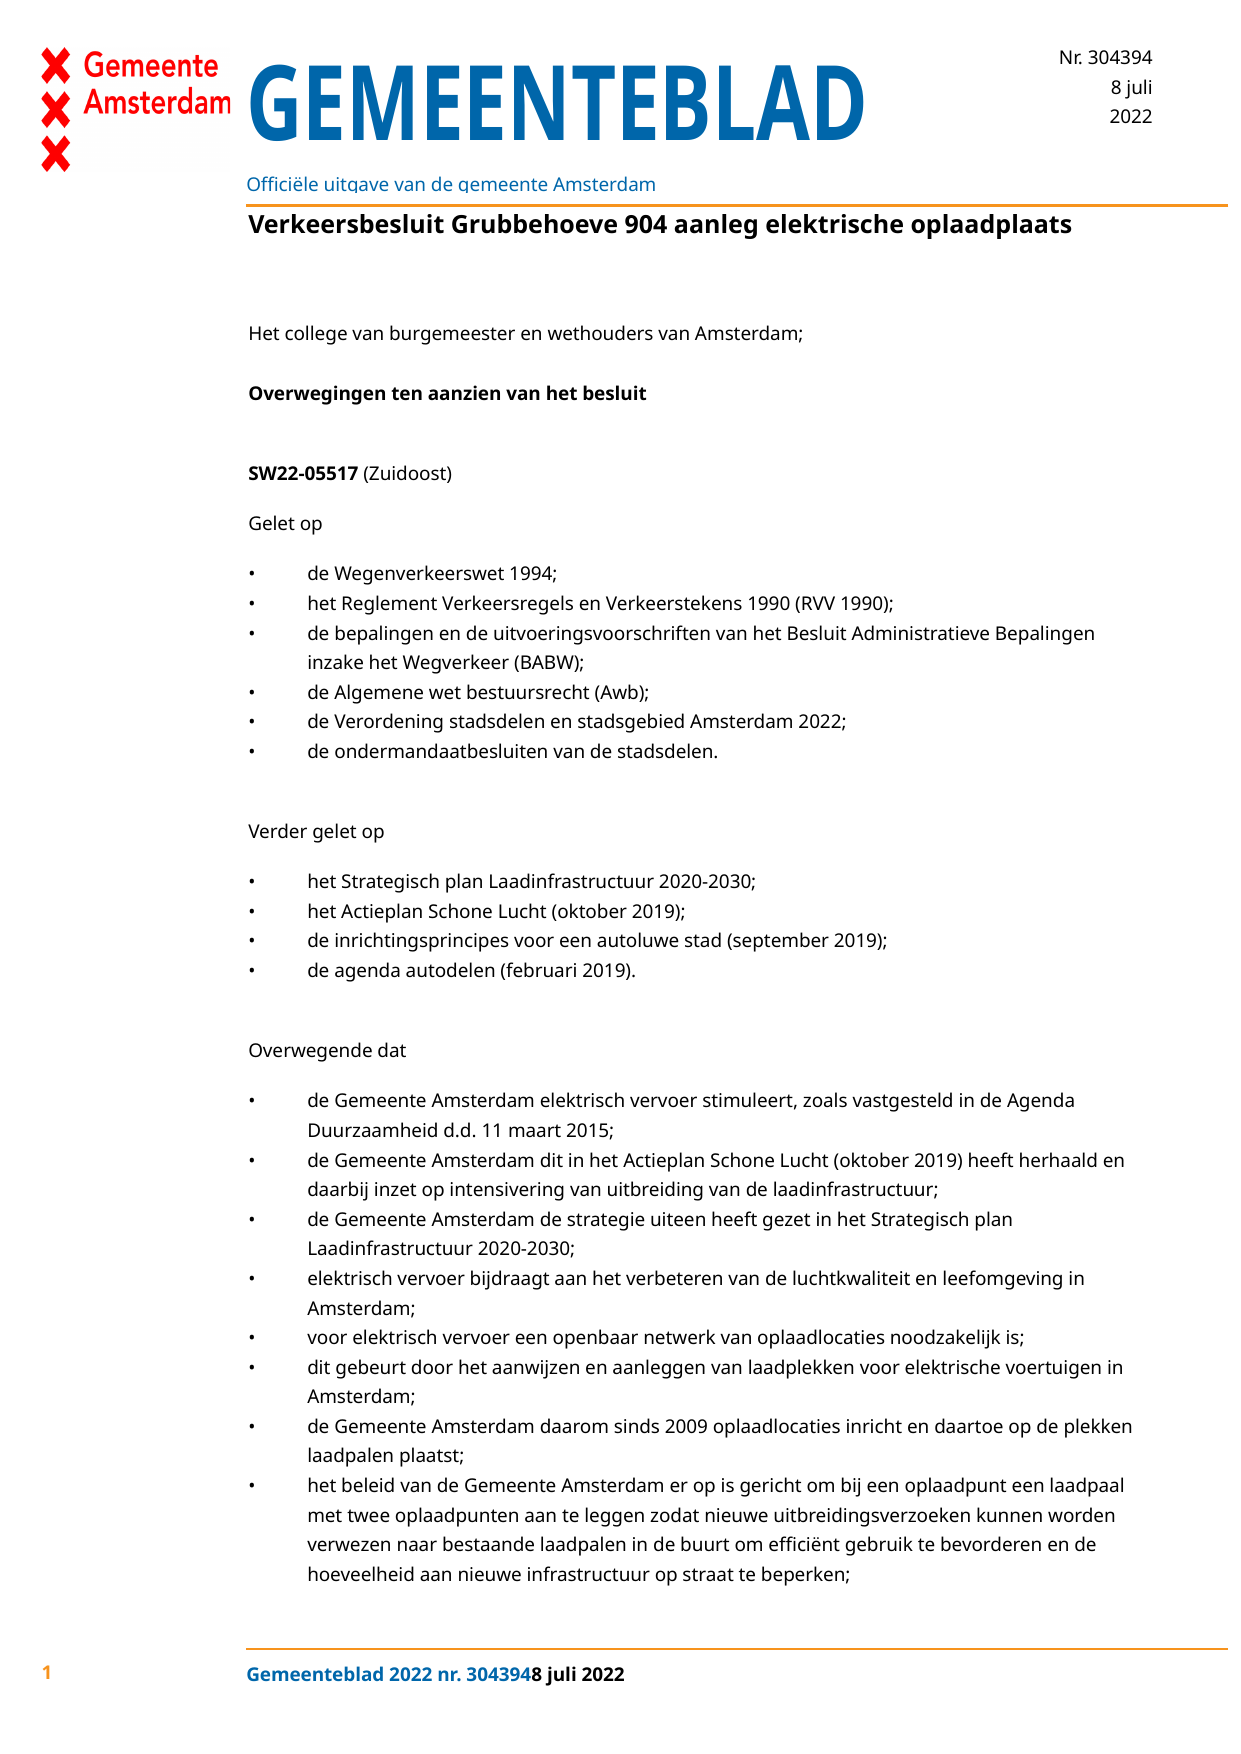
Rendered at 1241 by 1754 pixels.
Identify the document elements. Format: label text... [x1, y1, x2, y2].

list voor elektrisch vervoer een openbaar netwerk van oplaadlocaties noodzakelijk is; [248, 1324, 1152, 1350]
list de inrichtingsprincipes voor een autoluwe stad (september 2019); [248, 928, 1152, 953]
list de Algemene wet bestuursrecht (Awb); [248, 679, 1152, 705]
picture [41, 47, 231, 172]
list het Strategisch plan Laadinfrastructuur 2020-2030; [248, 868, 1152, 894]
text Het college van burgemeester en wethouders van Amsterdam; [248, 321, 1152, 346]
list dit gebeurt door het aanwijzen en aanleggen van laadplekken voor elektrische voertuigen in Amsterdam; [248, 1354, 1152, 1409]
list de Wegenverkeerswet 1994; [248, 561, 1152, 586]
text SW22-05517 (Zuidoost) [248, 460, 1152, 486]
text Overwegingen ten aanzien van het besluit [248, 380, 1152, 406]
list elektrisch vervoer bijdraagt aan het verbeteren van de luchtkwaliteit en leefomgeving in Amsterdam; [248, 1265, 1152, 1321]
list de Gemeente Amsterdam elektrisch vervoer stimuleert, zoals vastgesteld in de Agenda Duurzaamheid d.d. 11 maart 2015; [248, 1088, 1152, 1143]
text Verder gelet op [248, 818, 1152, 844]
text Gelet op [248, 510, 1152, 536]
list de bepalingen en de uitvoeringsvoorschriften van het Besluit Administratieve Bepalingen inzake het Wegverkeer (BABW); [248, 620, 1152, 675]
list het Reglement Verkeersregels en Verkeerstekens 1990 (RVV 1990); [248, 590, 1152, 616]
list het Actieplan Schone Lucht (oktober 2019); [248, 898, 1152, 924]
list de agenda autodelen (februari 2019). [248, 957, 1152, 983]
text Verkeersbesluit Grubbehoeve 904 aanleg elektrische oplaadplaats [248, 207, 1152, 241]
list de ondermandaatbesluiten van de stadsdelen. [248, 738, 1152, 764]
list de Gemeente Amsterdam de strategie uiteen heeft gezet in het Strategisch plan Laadinfrastructuur 2020-2030; [248, 1206, 1152, 1261]
list het beleid van de Gemeente Amsterdam er op is gericht om bij een oplaadpunt een laadpaal met twee oplaadpunten aan te leggen zodat nieuwe uitbreidingsverzoeken kunnen worden verwezen naar bestaande laadpalen in de buurt om efficiënt gebruik te bevorderen en de hoeveelheid aan nieuwe infrastructuur op straat te beperken; [248, 1472, 1152, 1587]
list de Verordening stadsdelen en stadsgebied Amsterdam 2022; [248, 708, 1152, 734]
list de Gemeente Amsterdam daarom sinds 2009 oplaadlocaties inricht en daartoe op de plekken laadpalen plaatst; [248, 1413, 1152, 1468]
text Overwegende dat [248, 1037, 1152, 1063]
list de Gemeente Amsterdam dit in het Actieplan Schone Lucht (oktober 2019) heeft herhaald en daarbij inzet op intensivering van uitbreiding van de laadinfrastructuur; [248, 1147, 1152, 1202]
